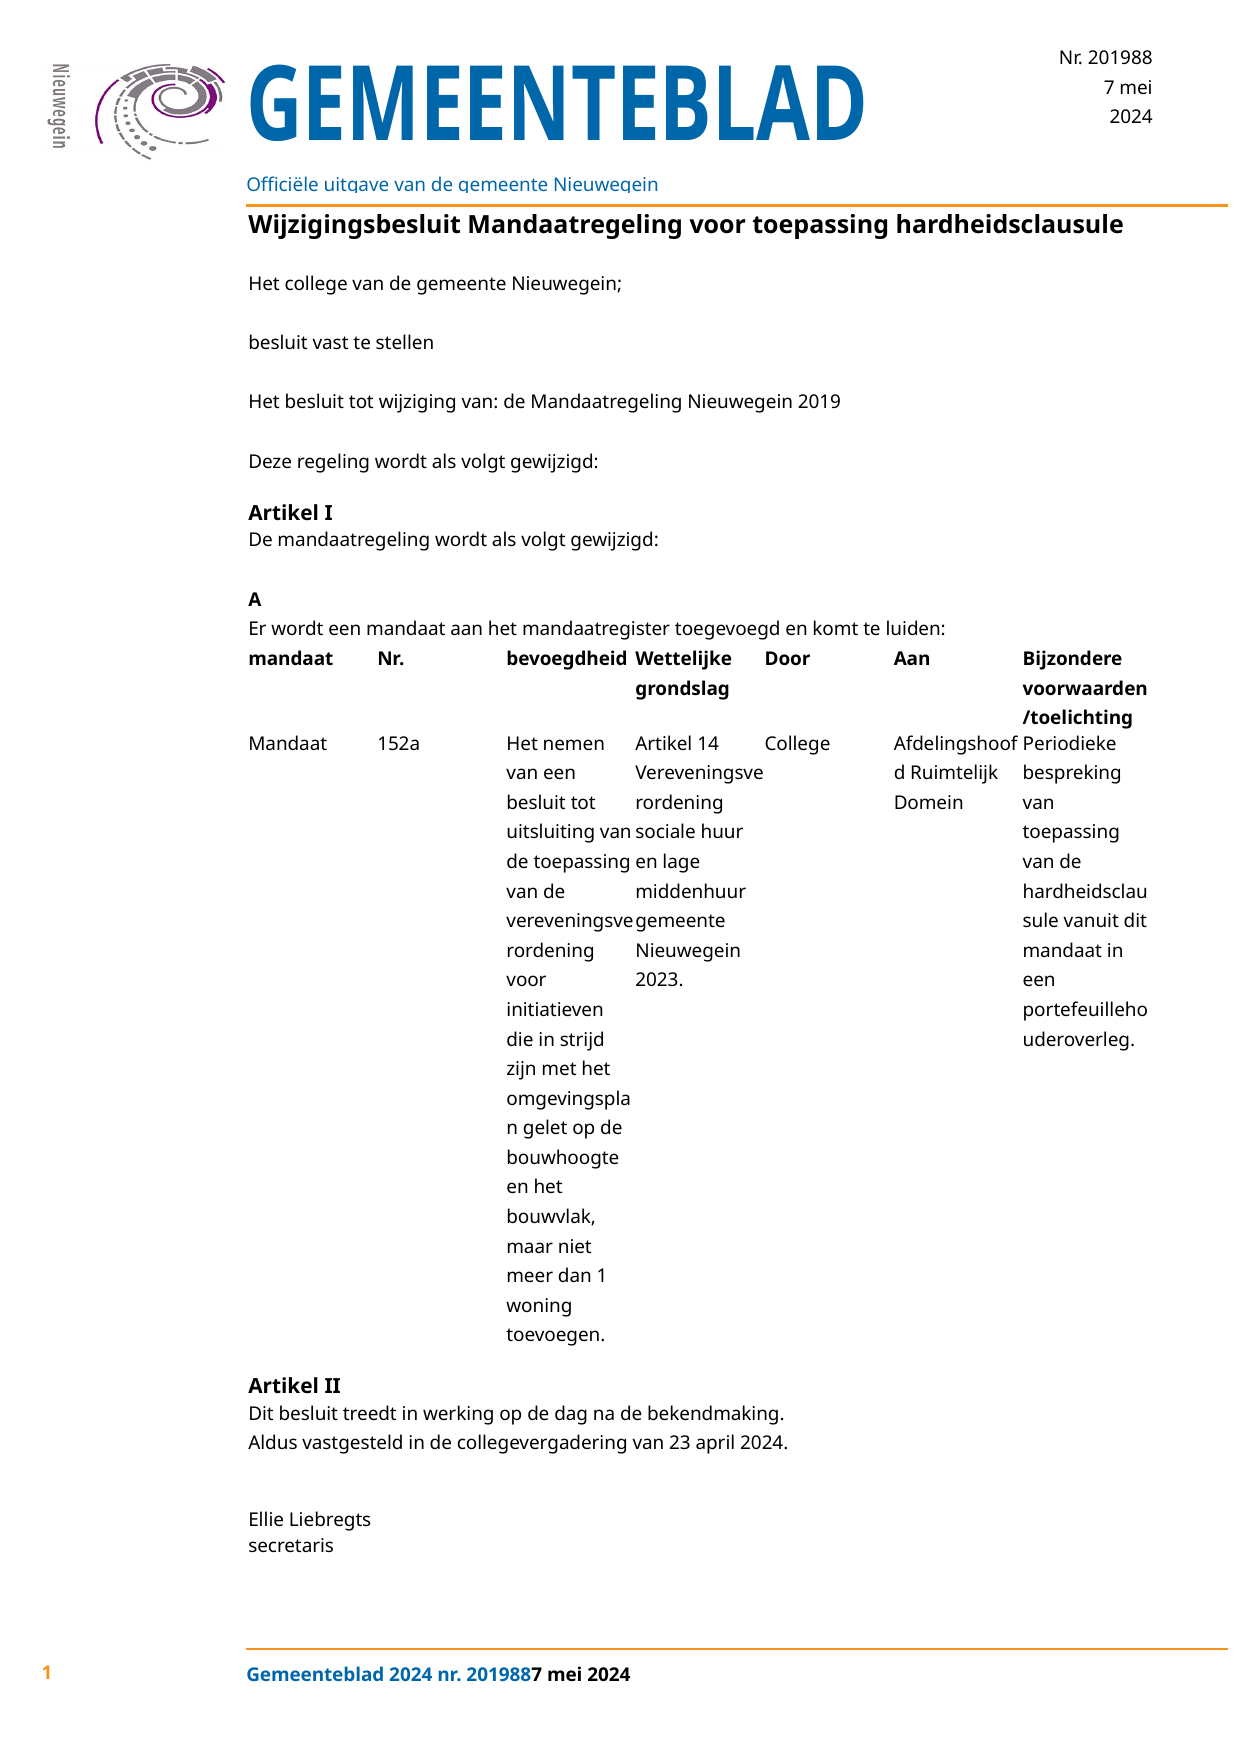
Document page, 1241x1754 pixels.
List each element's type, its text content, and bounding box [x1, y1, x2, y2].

text Dit besluit treedt in werking op de dag na de bekendmaking. [248, 1400, 1152, 1426]
table_header Bijzondere voorwaarden/toelichting [1023, 645, 1152, 730]
text Wijzigingsbesluit Mandaatregeling voor toepassing hardheidsclausule [248, 207, 1152, 241]
text besluit vast te stellen [248, 329, 1152, 355]
table_header bevoegdheid [506, 645, 635, 730]
text secretaris [248, 1532, 1152, 1558]
text Ellie Liebregts [248, 1507, 1152, 1532]
text A [248, 586, 1152, 612]
text Artikel II [248, 1371, 1152, 1400]
text Aldus vastgesteld in de collegevergadering van 23 april 2024. [248, 1429, 1152, 1455]
text Deze regeling wordt als volgt gewijzigd: [248, 448, 1152, 473]
text Er wordt een mandaat aan het mandaatregister toegevoegd en komt te luiden: [248, 615, 1152, 641]
text Het besluit tot wijziging van: de Mandaatregeling Nieuwegein 2019 [248, 389, 1152, 414]
table_header Aan [894, 645, 1022, 730]
text Artikel I [248, 498, 1152, 527]
picture [41, 47, 231, 172]
table_cell College [764, 730, 893, 1347]
table_cell Periodieke bespreking van toepassing van de hardheidsclausule vanuit dit mandaat in een portefeuillehouderoverleg. [1023, 730, 1152, 1347]
table_header Door [764, 645, 893, 730]
table_header Nr. [377, 645, 506, 730]
table_header mandaat [248, 645, 377, 730]
table_cell Artikel 14 Vereveningsverordening sociale huur en lage middenhuur gemeente Nieuwegein 2023. [635, 730, 764, 1347]
text Het college van de gemeente Nieuwegein; [248, 270, 1152, 296]
table_cell Mandaat [248, 730, 377, 1347]
table_cell Afdelingshoofd Ruimtelijk Domein [894, 730, 1022, 1347]
table_cell Het nemen van een besluit tot uitsluiting van de toepassing van de vereveningsverordening voor initiatieven die in strijd zijn met het omgevingsplan gelet op de bouwhoogte en het bouwvlak, maar niet meer dan 1 woning toevoegen. [506, 730, 635, 1347]
table_cell 152a [377, 730, 506, 1347]
table_header Wettelijke grondslag [635, 645, 764, 730]
text De mandaatregeling wordt als volgt gewijzigd: [248, 527, 1152, 552]
